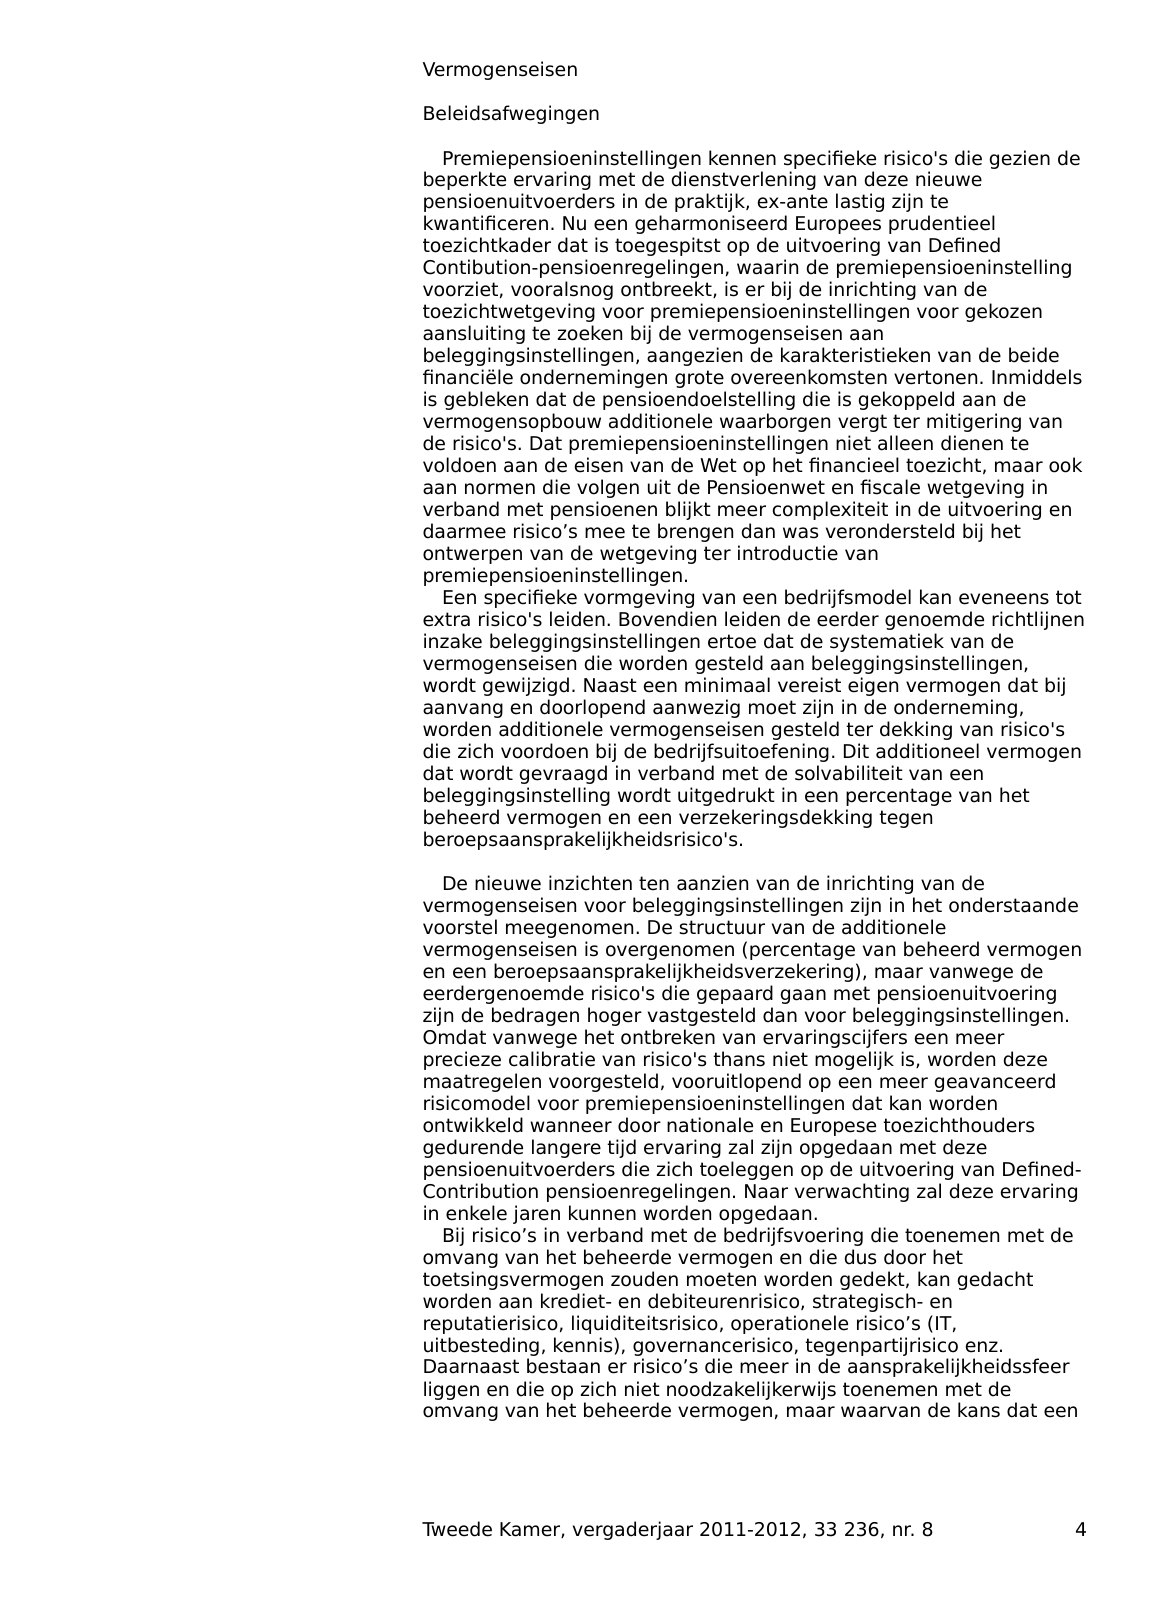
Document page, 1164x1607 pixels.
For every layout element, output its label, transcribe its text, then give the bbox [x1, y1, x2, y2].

text Een specifieke vormgeving van een bedrijfsmodel kan eveneens tot extra risico's leiden. Bovendien leiden de eerder genoemde richtlijnen inzake beleggingsinstellingen ertoe dat de systematiek van de vermogenseisen die worden gesteld aan beleggingsinstellingen, wordt gewijzigd. Naast een minimaal vereist eigen vermogen dat bij aanvang en doorlopend aanwezig moet zijn in de onderneming, worden additionele vermogenseisen gesteld ter dekking van risico's die zich voordoen bij de bedrijfsuitoefening. Dit additioneel vermogen dat wordt gevraagd in verband met de solvabiliteit van een beleggingsinstelling wordt uitgedrukt in een percentage van het beheerd vermogen en een verzekeringsdekking tegen beroepsaansprakelijkheidsrisico's. [422, 587, 1087, 851]
text Bij risico’s in verband met de bedrijfsvoering die toenemen met de omvang van het beheerde vermogen en die dus door het toetsingsvermogen zouden moeten worden gedekt, kan gedacht worden aan krediet- en debiteurenrisico, strategisch- en reputatierisico, liquiditeitsrisico, operationele risico’s (IT, uitbesteding, kennis), governancerisico, tegenpartijrisico enz. Daarnaast bestaan er risico’s die meer in de aansprakelijkheidssfeer liggen en die op zich niet noodzakelijkerwijs toenemen met de omvang van het beheerde vermogen, maar waarvan de kans dat een [422, 1224, 1087, 1422]
text De nieuwe inzichten ten aanzien van de inrichting van de vermogenseisen voor beleggingsinstellingen zijn in het onderstaande voorstel meegenomen. De structuur van de additionele vermogenseisen is overgenomen (percentage van beheerd vermogen en een beroepsaansprakelijkheidsverzekering), maar vanwege de eerdergenoemde risico's die gepaard gaan met pensioenuitvoering zijn de bedragen hoger vastgesteld dan voor beleggingsinstellingen. Omdat vanwege het ontbreken van ervaringscijfers een meer precieze calibratie van risico's thans niet mogelijk is, worden deze maatregelen voorgesteld, vooruitlopend op een meer geavanceerd risicomodel voor premiepensioeninstellingen dat kan worden ontwikkeld wanneer door nationale en Europese toezichthouders gedurende langere tijd ervaring zal zijn opgedaan met deze pensioenuitvoerders die zich toeleggen op de uitvoering van Defined-Contribution pensioenregelingen. Naar verwachting zal deze ervaring in enkele jaren kunnen worden opgedaan. [422, 873, 1087, 1224]
text Premiepensioeninstellingen kennen specifieke risico's die gezien de beperkte ervaring met de dienstverlening van deze nieuwe pensioenuitvoerders in de praktijk, ex-ante lastig zijn te kwantificeren. Nu een geharmoniseerd Europees prudentieel toezichtkader dat is toegespitst op de uitvoering van Defined Contibution-pensioenregelingen, waarin de premiepensioeninstelling voorziet, vooralsnog ontbreekt, is er bij de inrichting van de toezichtwetgeving voor premiepensioeninstellingen voor gekozen aansluiting te zoeken bij de vermogenseisen aan beleggingsinstellingen, aangezien de karakteristieken van de beide financiële ondernemingen grote overeenkomsten vertonen. Inmiddels is gebleken dat de pensioendoelstelling die is gekoppeld aan de vermogensopbouw additionele waarborgen vergt ter mitigering van de risico's. Dat premiepensioeninstellingen niet alleen dienen te voldoen aan de eisen van de Wet op het financieel toezicht, maar ook aan normen die volgen uit de Pensioenwet en fiscale wetgeving in verband met pensioenen blijkt meer complexiteit in de uitvoering en daarmee risico’s mee te brengen dan was verondersteld bij het ontwerpen van de wetgeving ter introductie van premiepensioeninstellingen. [422, 147, 1087, 587]
subtitle Beleidsafwegingen [422, 103, 1087, 125]
subtitle Vermogenseisen [422, 59, 1087, 81]
